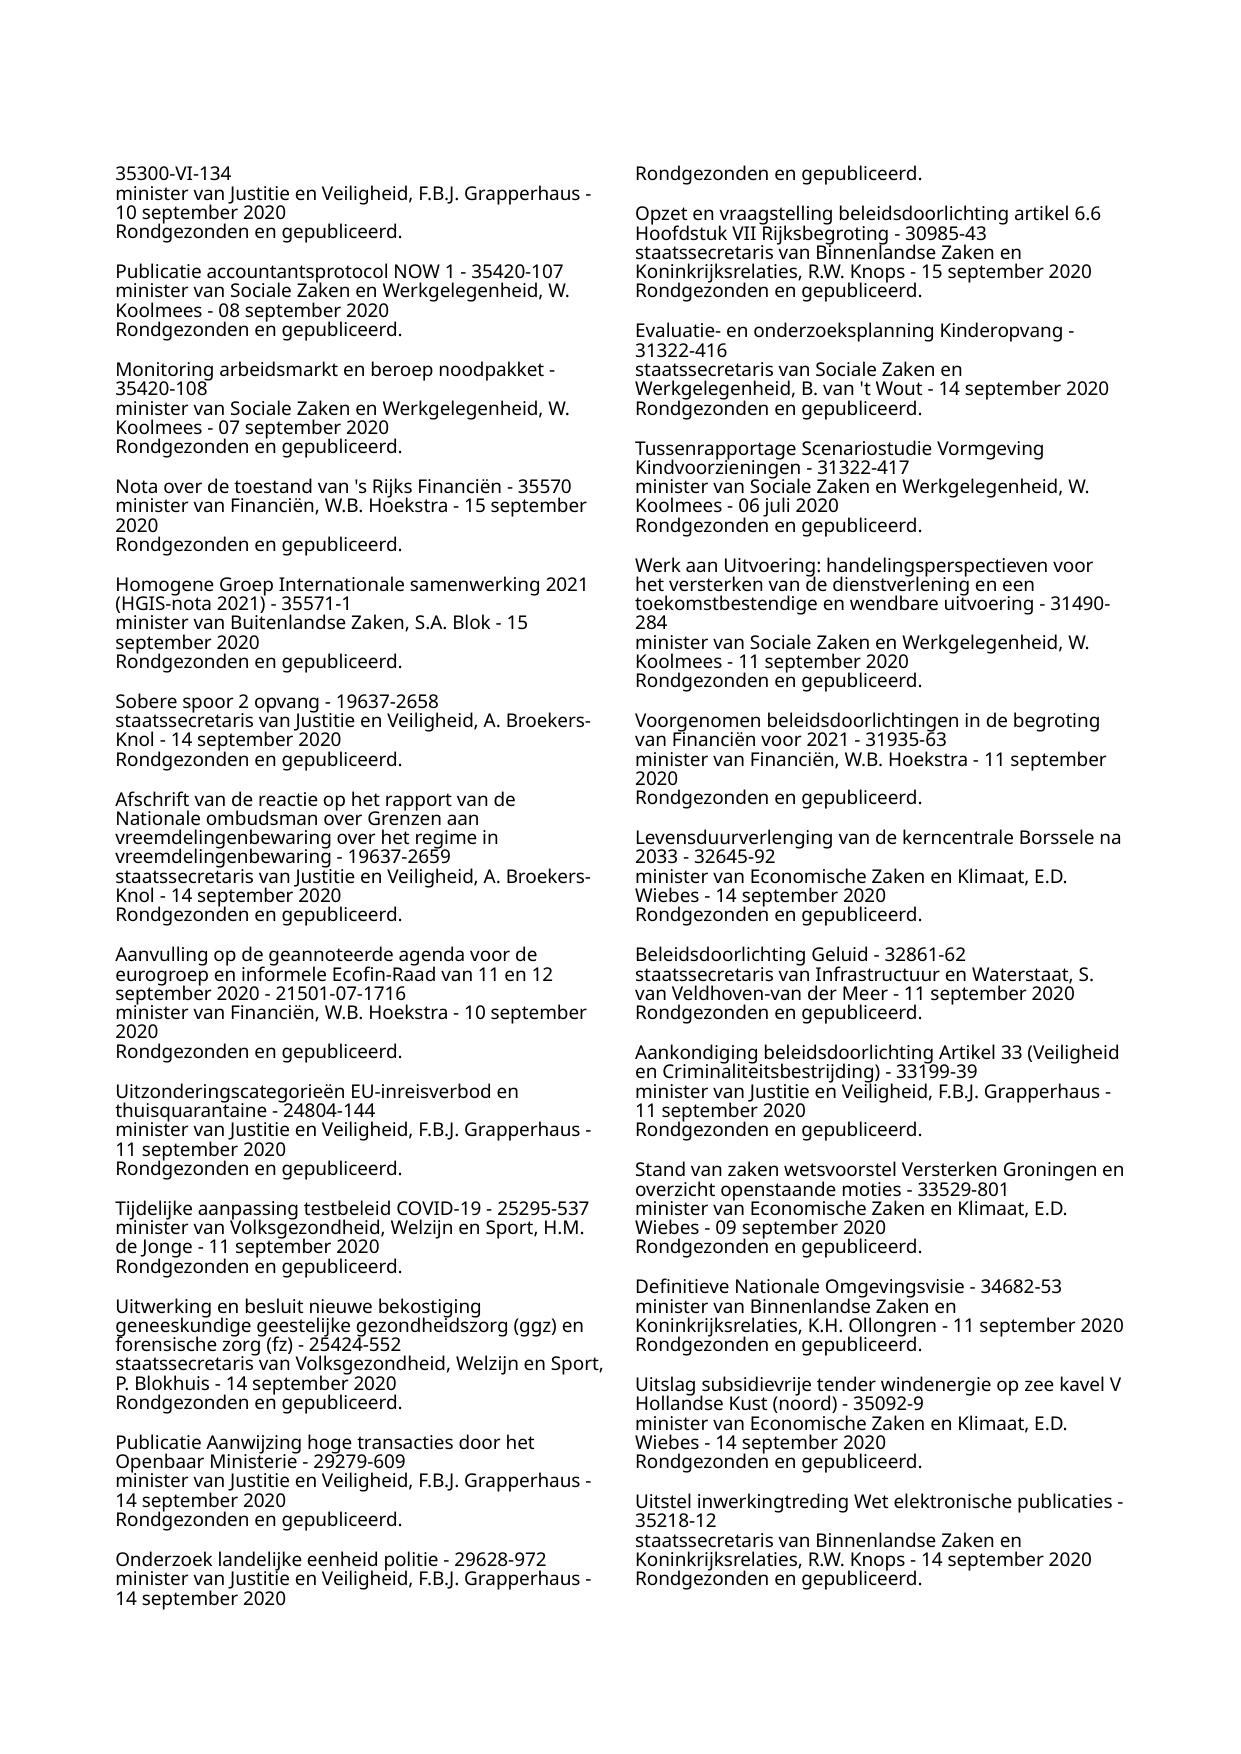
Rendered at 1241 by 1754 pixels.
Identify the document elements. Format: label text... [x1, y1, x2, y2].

text Rondgezonden en gepubliceerd. [635, 1121, 1125, 1141]
text Nota over de toestand van 's Rijks Financiën - 35570 [115, 478, 605, 497]
text Rondgezonden en gepubliceerd. [115, 653, 605, 672]
text Uitstel inwerkingtreding Wet elektronische publicaties - 35218-12 [635, 1493, 1125, 1532]
text minister van Financiën, W.B. Hoekstra - 10 september 2020 [115, 1004, 605, 1043]
text staatssecretaris van Infrastructuur en Waterstaat, S. van Veldhoven-van der Meer - 11 september 2020 [635, 966, 1125, 1004]
text minister van Sociale Zaken en Werkgelegenheid, W. Koolmees - 08 september 2020 [115, 282, 605, 321]
text - 35300-VI-134 [115, 165, 605, 184]
text Rondgezonden en gepubliceerd. [635, 1336, 1125, 1355]
text Rondgezonden en gepubliceerd. [115, 1258, 605, 1277]
text Beleidsdoorlichting Geluid - 32861-62 [635, 946, 1125, 966]
text staatssecretaris van Volksgezondheid, Welzijn en Sport, P. Blokhuis - 14 september 2020 [115, 1355, 605, 1394]
text Rondgezonden en gepubliceerd. [635, 282, 1125, 302]
text Publicatie accountantsprotocol NOW 1 - 35420-107 [115, 263, 605, 282]
text Uitzonderingscategorieën EU-inreisverbod en thuisquarantaine - 24804-144 [115, 1083, 605, 1121]
text Rondgezonden en gepubliceerd. [635, 517, 1125, 536]
text Sobere spoor 2 opvang - 19637-2658 [115, 693, 605, 712]
text minister van Financiën, W.B. Hoekstra - 15 september 2020 [115, 497, 605, 536]
text Rondgezonden en gepubliceerd. [115, 321, 605, 340]
text minister van Economische Zaken en Klimaat, E.D. Wiebes - 14 september 2020 [635, 868, 1125, 906]
text Rondgezonden en gepubliceerd. [635, 1453, 1125, 1472]
text Onderzoek landelijke eenheid politie - 29628-972 [115, 1551, 605, 1570]
text Uitslag subsidievrije tender windenergie op zee kavel V Hollandse Kust (noord) - 35092-9 [635, 1376, 1125, 1415]
text Rondgezonden en gepubliceerd. [635, 399, 1125, 419]
text minister van Economische Zaken en Klimaat, E.D. Wiebes - 14 september 2020 [635, 1415, 1125, 1453]
text Rondgezonden en gepubliceerd. [115, 536, 605, 555]
text Opzet en vraagstelling beleidsdoorlichting artikel 6.6 Hoofdstuk VII Rijksbegroting - 30985-43 [635, 205, 1125, 244]
text Rondgezonden en gepubliceerd. [115, 906, 605, 926]
text Evaluatie- en onderzoeksplanning Kinderopvang - 31322-416 [635, 322, 1125, 361]
text staatssecretaris van Sociale Zaken en Werkgelegenheid, B. van 't Wout - 14 september 2020 [635, 361, 1125, 399]
text minister van Justitie en Veiligheid, F.B.J. Grapperhaus - 10 september 2020 [115, 184, 605, 223]
text Aanvulling op de geannoteerde agenda voor de eurogroep en informele Ecofin-Raad van 11 en 12 september 2020 - 21501-07-1716 [115, 946, 605, 1004]
text Rondgezonden en gepubliceerd. [635, 1004, 1125, 1023]
text staatssecretaris van Justitie en Veiligheid, A. Broekers-Knol - 14 september 2020 [115, 712, 605, 751]
text Rondgezonden en gepubliceerd. [635, 672, 1125, 691]
text minister van Sociale Zaken en Werkgelegenheid, W. Koolmees - 07 september 2020 [115, 399, 605, 438]
text Tussenrapportage Scenariostudie Vormgeving Kindvoorzieningen - 31322-417 [635, 439, 1125, 478]
text minister van Buitenlandse Zaken, S.A. Blok - 15 september 2020 [115, 614, 605, 653]
text Rondgezonden en gepubliceerd. [115, 1160, 605, 1179]
text Rondgezonden en gepubliceerd. [115, 1043, 605, 1062]
text Rondgezonden en gepubliceerd. [115, 1511, 605, 1530]
text Definitieve Nationale Omgevingsvisie - 34682-53 [635, 1278, 1125, 1298]
text Monitoring arbeidsmarkt en beroep noodpakket - 35420-108 [115, 361, 605, 399]
text Rondgezonden en gepubliceerd. [115, 751, 605, 770]
text minister van Financiën, W.B. Hoekstra - 11 september 2020 [635, 751, 1125, 789]
text minister van Binnenlandse Zaken en Koninkrijksrelaties, K.H. Ollongren - 11 september 2020 [635, 1298, 1125, 1336]
text Uitwerking en besluit nieuwe bekostiging geneeskundige geestelijke gezondheidszorg (ggz) en forensische zorg (fz) - 25424-552 [115, 1298, 605, 1355]
text minister van Justitie en Veiligheid, F.B.J. Grapperhaus - 14 september 2020 [115, 1570, 605, 1609]
text Rondgezonden en gepubliceerd. [115, 1394, 605, 1413]
text minister van Volksgezondheid, Welzijn en Sport, H.M. de Jonge - 11 september 2020 [115, 1219, 605, 1258]
text Stand van zaken wetsvoorstel Versterken Groningen en overzicht openstaande moties - 33529-801 [635, 1161, 1125, 1200]
text Tijdelijke aanpassing testbeleid COVID-19 - 25295-537 [115, 1200, 605, 1219]
text Levensduurverlenging van de kerncentrale Borssele na 2033 - 32645-92 [635, 829, 1125, 868]
text Rondgezonden en gepubliceerd. [635, 1238, 1125, 1258]
text Rondgezonden en gepubliceerd. [635, 1570, 1125, 1589]
text minister van Justitie en Veiligheid, F.B.J. Grapperhaus - 11 september 2020 [635, 1083, 1125, 1121]
text staatssecretaris van Binnenlandse Zaken en Koninkrijksrelaties, R.W. Knops - 14 september 2020 [635, 1532, 1125, 1570]
text minister van Justitie en Veiligheid, F.B.J. Grapperhaus - 14 september 2020 [115, 1472, 605, 1511]
text Rondgezonden en gepubliceerd. [635, 165, 1125, 184]
text Aankondiging beleidsdoorlichting Artikel 33 (Veiligheid en Criminaliteitsbestrijding) - 33199-39 [635, 1044, 1125, 1083]
text Homogene Groep Internationale samenwerking 2021 (HGIS-nota 2021) - 35571-1 [115, 576, 605, 614]
text Afschrift van de reactie op het rapport van de Nationale ombudsman over Grenzen aan vreemdelingenbewaring over het regime in vreemdelingenbewaring - 19637-2659 [115, 791, 605, 868]
text Rondgezonden en gepubliceerd. [635, 789, 1125, 808]
text Publicatie Aanwijzing hoge transacties door het Openbaar Ministerie - 29279-609 [115, 1434, 605, 1472]
text minister van Economische Zaken en Klimaat, E.D. Wiebes - 09 september 2020 [635, 1200, 1125, 1238]
text minister van Sociale Zaken en Werkgelegenheid, W. Koolmees - 11 september 2020 [635, 634, 1125, 672]
text staatssecretaris van Justitie en Veiligheid, A. Broekers-Knol - 14 september 2020 [115, 868, 605, 906]
text Rondgezonden en gepubliceerd. [635, 906, 1125, 926]
text Werk aan Uitvoering: handelingsperspectieven voor het versterken van de dienstverlening en een toekomstbestendige en wendbare uitvoering - 31490-284 [635, 557, 1125, 634]
text minister van Sociale Zaken en Werkgelegenheid, W. Koolmees - 06 juli 2020 [635, 478, 1125, 517]
text Voorgenomen beleidsdoorlichtingen in de begroting van Financiën voor 2021 - 31935-63 [635, 712, 1125, 751]
text minister van Justitie en Veiligheid, F.B.J. Grapperhaus - 11 september 2020 [115, 1121, 605, 1160]
text Rondgezonden en gepubliceerd. [115, 438, 605, 457]
text staatssecretaris van Binnenlandse Zaken en Koninkrijksrelaties, R.W. Knops - 15 september 2020 [635, 244, 1125, 282]
text Rondgezonden en gepubliceerd. [115, 223, 605, 242]
